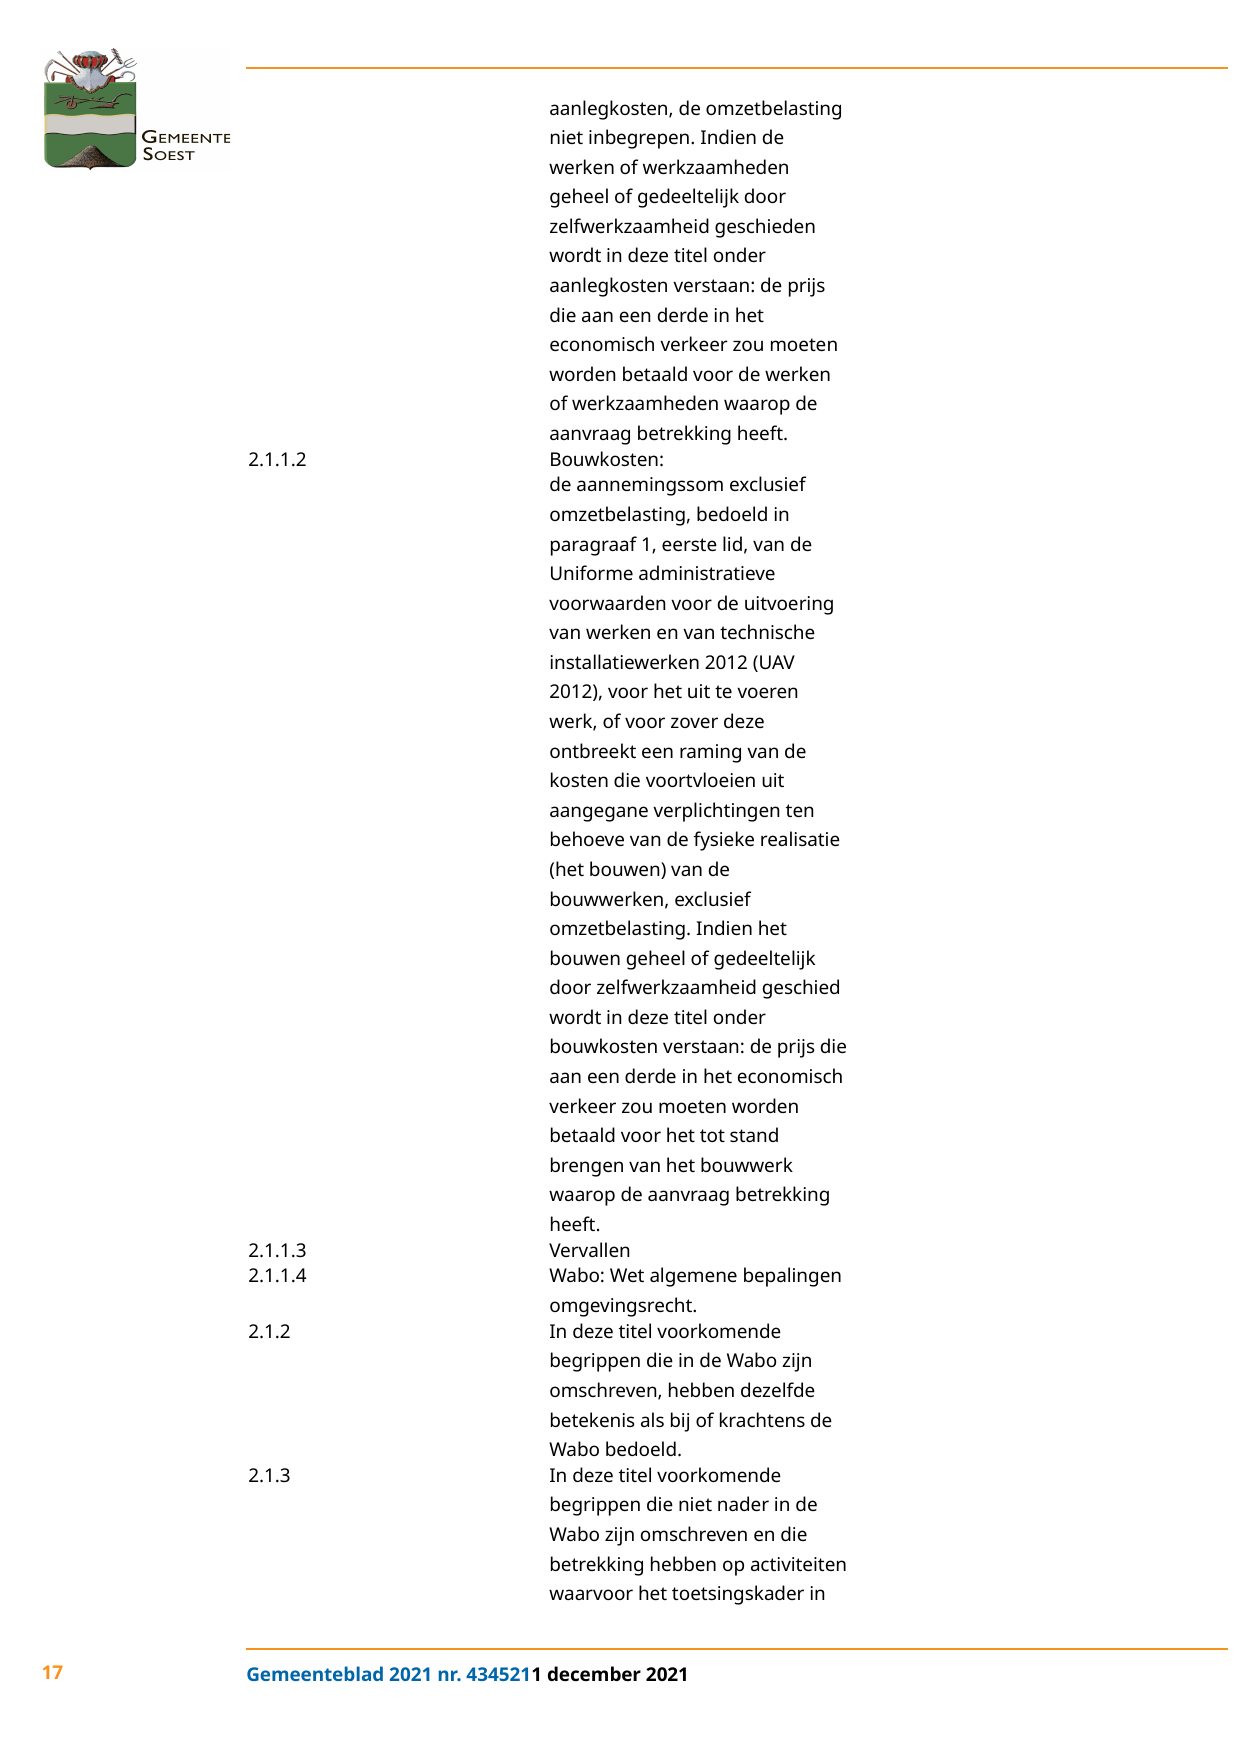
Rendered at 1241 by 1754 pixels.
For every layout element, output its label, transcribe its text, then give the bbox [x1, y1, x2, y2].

table_cell [850, 1263, 1152, 1318]
table_cell [850, 1237, 1152, 1263]
table_cell Wabo: Wet algemene bepalingen omgevingsrecht. [549, 1263, 850, 1318]
table_cell In deze titel voorkomende begrippen die in de Wabo zijn omschreven, hebben dezelfde betekenis als bij of krachtens de Wabo bedoeld. [549, 1318, 850, 1462]
table_cell [248, 95, 549, 446]
table_cell 2.1.3 [248, 1462, 549, 1606]
table_cell 2.1.2 [248, 1318, 549, 1462]
table_cell 2.1.1.2 [248, 446, 549, 472]
table_cell [850, 95, 1152, 446]
table_cell de aannemingssom exclusief omzetbelasting, bedoeld in paragraaf 1, eerste lid, van de Uniforme administratieve voorwaarden voor de uitvoering van werken en van technische installatiewerken 2012 (UAV 2012), voor het uit te voeren werk, of voor zover deze ontbreekt een raming van de kosten die voortvloeien uit aangegane verplichtingen ten behoeve van de fysieke realisatie (het bouwen) van de bouwwerken, exclusief omzetbelasting. Indien het bouwen geheel of gedeeltelijk door zelfwerkzaamheid geschied wordt in deze titel onder bouwkosten verstaan: de prijs die aan een derde in het economisch verkeer zou moeten worden betaald voor het tot stand brengen van het bouwwerk waarop de aanvraag betrekking heeft. [549, 472, 850, 1237]
picture [41, 47, 231, 172]
table_cell [850, 446, 1152, 472]
table_cell aanlegkosten, de omzetbelasting niet inbegrepen. Indien de werken of werkzaamheden geheel of gedeeltelijk door zelfwerkzaamheid geschieden wordt in deze titel onder aanlegkosten verstaan: de prijs die aan een derde in het economisch verkeer zou moeten worden betaald voor de werken of werkzaamheden waarop de aanvraag betrekking heeft. [549, 95, 850, 446]
table_cell In deze titel voorkomende begrippen die niet nader in de Wabo zijn omschreven en die betrekking hebben op activiteiten waarvoor het toetsingskader in [549, 1462, 850, 1606]
table_cell [248, 472, 549, 1237]
table_cell [850, 1318, 1152, 1462]
table_cell [850, 472, 1152, 1237]
table_cell Vervallen [549, 1237, 850, 1263]
table_cell 2.1.1.4 [248, 1263, 549, 1318]
table_cell 2.1.1.3 [248, 1237, 549, 1263]
table_cell Bouwkosten: [549, 446, 850, 472]
table_cell [850, 1462, 1152, 1606]
